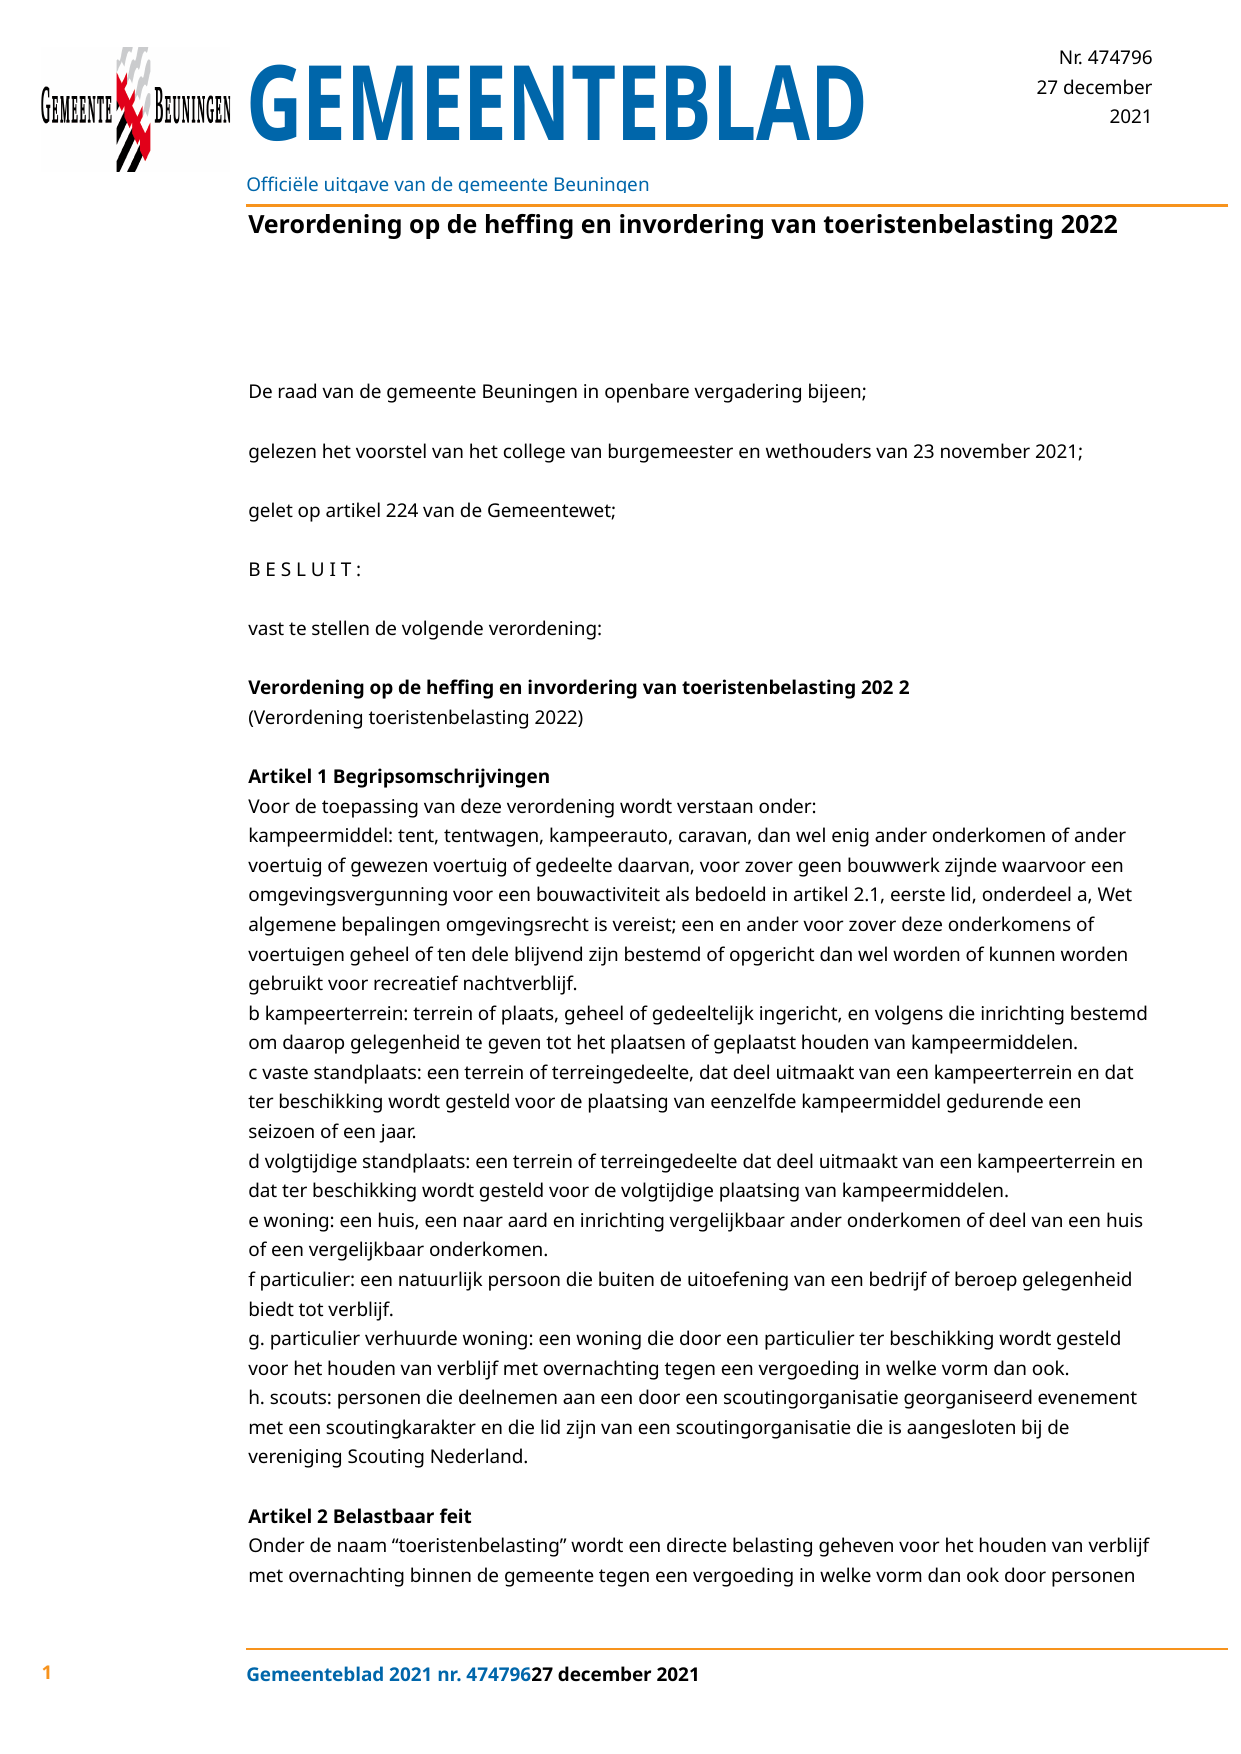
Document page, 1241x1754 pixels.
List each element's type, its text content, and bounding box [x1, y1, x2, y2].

text b kampeerterrein: terrein of plaats, geheel of gedeeltelijk ingericht, en volgens die inrichting bestemd om daarop gelegenheid te geven tot het plaatsen of geplaatst houden van kampeermiddelen. [248, 1000, 1152, 1055]
text d volgtijdige standplaats: een terrein of terreingedeelte dat deel uitmaakt van een kampeerterrein en dat ter beschikking wordt gesteld voor de volgtijdige plaatsing van kampeermiddelen. [248, 1148, 1152, 1203]
text De raad van de gemeente Beuningen in openbare vergadering bijeen; [248, 379, 1152, 404]
text Onder de naam “toeristenbelasting” wordt een directe belasting geheven voor het houden van verblijf met overnachting binnen de gemeente tegen een vergoeding in welke vorm dan ook door personen [248, 1532, 1152, 1588]
text Verordening op de heffing en invordering van toeristenbelasting 202 2 [248, 674, 1152, 700]
text gelet op artikel 224 van de Gemeentewet; [248, 497, 1152, 523]
text g. particulier verhuurde woning: een woning die door een particulier ter beschikking wordt gesteld voor het houden van verblijf met overnachting tegen een vergoeding in welke vorm dan ook. [248, 1325, 1152, 1381]
text kampeermiddel: tent, tentwagen, kampeerauto, caravan, dan wel enig ander onderkomen of ander voertuig of gewezen voertuig of gedeelte daarvan, voor zover geen bouwwerk zijnde waarvoor een omgevingsvergunning voor een bouwactiviteit als bedoeld in artikel 2.1, eerste lid, onderdeel a, Wet algemene bepalingen omgevingsrecht is vereist; een en ander voor zover deze onderkomens of voertuigen geheel of ten dele blijvend zijn bestemd of opgericht dan wel worden of kunnen worden gebruikt voor recreatief nachtverblijf. [248, 822, 1152, 996]
picture [41, 47, 231, 172]
text gelezen het voorstel van het college van burgemeester en wethouders van 23 november 2021; [248, 438, 1152, 464]
text vast te stellen de volgende verordening: [248, 615, 1152, 641]
text Artikel 1 Begripsomschrijvingen [248, 763, 1152, 789]
text Voor de toepassing van deze verordening wordt verstaan onder: [248, 793, 1152, 819]
text c vaste standplaats: een terrein of terreingedeelte, dat deel uitmaakt van een kampeerterrein en dat ter beschikking wordt gesteld voor de plaatsing van eenzelfde kampeermiddel gedurende een seizoen of een jaar. [248, 1059, 1152, 1144]
text e woning: een huis, een naar aard en inrichting vergelijkbaar ander onderkomen of deel van een huis of een vergelijkbaar onderkomen. [248, 1207, 1152, 1262]
text f particulier: een natuurlijk persoon die buiten de uitoefening van een bedrijf of beroep gelegenheid biedt tot verblijf. [248, 1266, 1152, 1322]
text Verordening op de heffing en invordering van toeristenbelasting 2022 [248, 207, 1152, 241]
text (Verordening toeristenbelasting 2022) [248, 704, 1152, 730]
text h. scouts: personen die deelnemen aan een door een scoutingorganisatie georganiseerd evenement met een scoutingkarakter en die lid zijn van een scoutingorganisatie die is aangesloten bij de vereniging Scouting Nederland. [248, 1384, 1152, 1469]
text B E S L U I T : [248, 556, 1152, 582]
text Artikel 2 Belastbaar feit [248, 1503, 1152, 1529]
